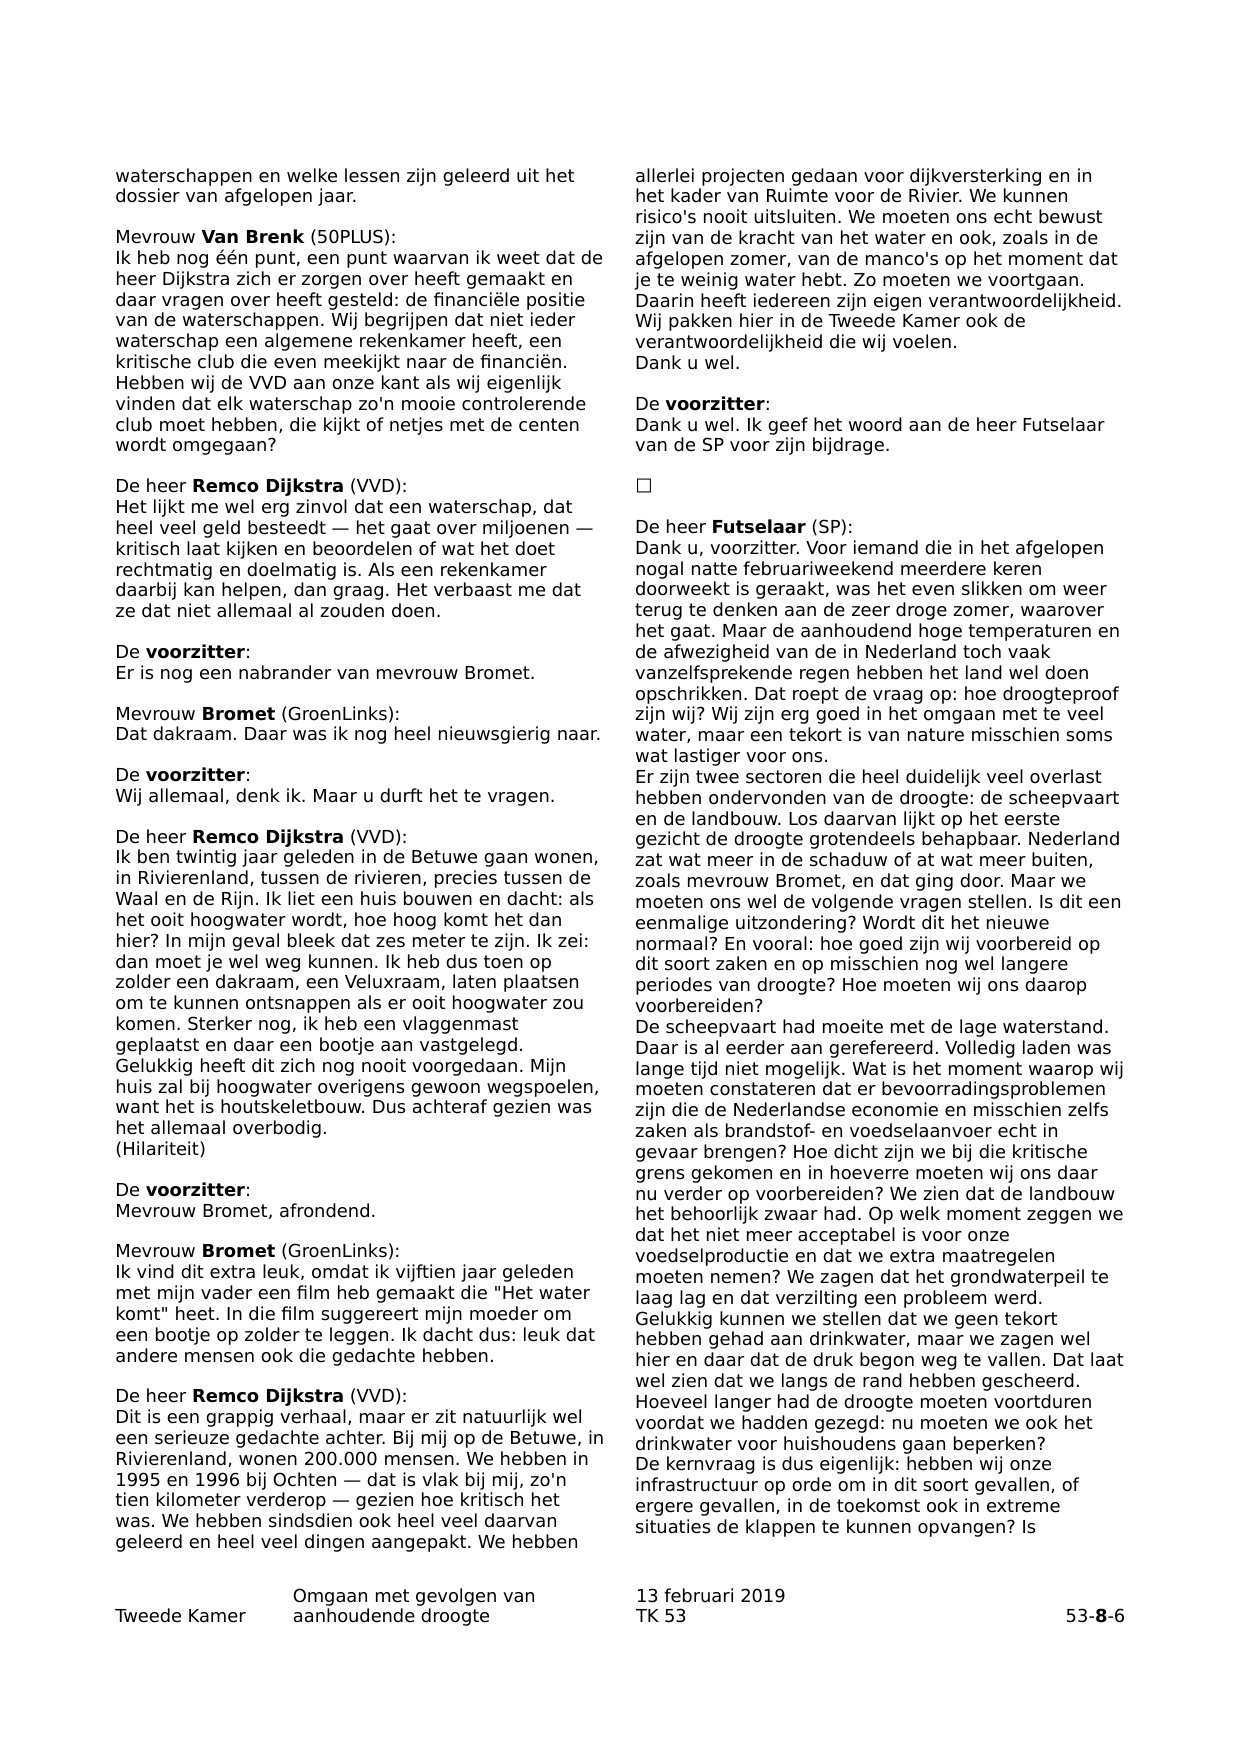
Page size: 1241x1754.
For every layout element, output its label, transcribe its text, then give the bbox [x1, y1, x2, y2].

text De heer Remco Dijkstra (VVD): [115, 1386, 605, 1407]
text Wij allemaal, denk ik. Maar u durft het te vragen. [115, 786, 605, 806]
text Ik vind dit extra leuk, omdat ik vijftien jaar geleden met mijn vader een film heb gemaakt die "Het water komt" heet. In die film suggereert mijn moeder om een bootje op zolder te leggen. Ik dacht dus: leuk dat andere mensen ook die gedachte hebben. [115, 1262, 605, 1366]
text De voorzitter: [115, 642, 605, 662]
text Dank u wel. Ik geef het woord aan de heer Futselaar van de SP voor zijn bijdrage. [635, 414, 1125, 456]
text waterschappen en welke lessen zijn geleerd uit het dossier van afgelopen jaar. [115, 165, 605, 207]
text Dank u, voorzitter. Voor iemand die in het afgelopen nogal natte februariweekend meerdere keren doorweekt is geraakt, was het even slikken om weer terug te denken aan de zeer droge zomer, waarover het gaat. Maar de aanhoudend hoge temperaturen en de afwezigheid van de in Nederland toch vaak vanzelfsprekende regen hebben het land wel doen opschrikken. Dat roept de vraag op: hoe droogteproof zijn wij? Wij zijn erg goed in het omgaan met te veel water, maar een tekort is van nature misschien soms wat lastiger voor ons. [635, 537, 1125, 767]
text Mevrouw Bromet (GroenLinks): [115, 703, 605, 724]
text Er zijn twee sectoren die heel duidelijk veel overlast hebben ondervonden van de droogte: de scheepvaart en de landbouw. Los daarvan lijkt op het eerste gezicht de droogte grotendeels behapbaar. Nederland zat wat meer in de schaduw of at wat meer buiten, zoals mevrouw Bromet, en dat ging door. Maar we moeten ons wel de volgende vragen stellen. Is dit een eenmalige uitzondering? Wordt dit het nieuwe normaal? En vooral: hoe goed zijn wij voorbereid op dit soort zaken en op misschien nog wel langere periodes van droogte? Hoe moeten wij ons daarop voorbereiden? [635, 767, 1125, 1017]
text Dat dakraam. Daar was ik nog heel nieuwsgierig naar. [115, 724, 605, 745]
text (Hilariteit) [115, 1139, 605, 1160]
text Ik heb nog één punt, een punt waarvan ik weet dat de heer Dijkstra zich er zorgen over heeft gemaakt en daar vragen over heeft gesteld: de financiële positie van de waterschappen. Wij begrijpen dat niet ieder waterschap een algemene rekenkamer heeft, een kritische club die even meekijkt naar de financiën. Hebben wij de VVD aan onze kant als wij eigenlijk vinden dat elk waterschap zo'n mooie controlerende club moet hebben, die kijkt of netjes met de centen wordt omgegaan? [115, 248, 605, 456]
text De heer Futselaar (SP): [635, 517, 1125, 537]
text De voorzitter: [115, 765, 605, 786]
text De scheepvaart had moeite met de lage waterstand. Daar is al eerder aan gerefereerd. Volledig laden was lange tijd niet mogelijk. Wat is het moment waarop wij moeten constateren dat er bevoorradingsproblemen zijn die de Nederlandse economie en misschien zelfs zaken als brandstof- en voedselaanvoer echt in gevaar brengen? Hoe dicht zijn we bij die kritische grens gekomen en in hoeverre moeten wij ons daar nu verder op voorbereiden? We zien dat de landbouw het behoorlijk zwaar had. Op welk moment zeggen we dat het niet meer acceptabel is voor onze voedselproductie en dat we extra maatregelen moeten nemen? We zagen dat het grondwaterpeil te laag lag en dat verzilting een probleem werd. Gelukkig kunnen we stellen dat we geen tekort hebben gehad aan drinkwater, maar we zagen wel hier en daar dat de druk begon weg te vallen. Dat laat wel zien dat we langs de rand hebben gescheerd. Hoeveel langer had de droogte moeten voortduren voordat we hadden gezegd: nu moeten we ook het drinkwater voor huishoudens gaan beperken? [635, 1017, 1125, 1454]
text Er is nog een nabrander van mevrouw Bromet. [115, 662, 605, 683]
text Mevrouw Van Brenk (50PLUS): [115, 227, 605, 248]
text Het lijkt me wel erg zinvol dat een waterschap, dat heel veel geld besteedt — het gaat over miljoenen — kritisch laat kijken en beoordelen of wat het doet rechtmatig en doelmatig is. Als een rekenkamer daarbij kan helpen, dan graag. Het verbaast me dat ze dat niet allemaal al zouden doen. [115, 497, 605, 622]
text De heer Remco Dijkstra (VVD): [115, 476, 605, 497]
text Dit is een grappig verhaal, maar er zit natuurlijk wel een serieuze gedachte achter. Bij mij op de Betuwe, in Rivierenland, wonen 200.000 mensen. We hebben in 1995 en 1996 bij Ochten — dat is vlak bij mij, zo'n tien kilometer verderop — gezien hoe kritisch het was. We hebben sindsdien ook heel veel daarvan geleerd en heel veel dingen aangepakt. We hebben [115, 1407, 605, 1553]
text De voorzitter: [635, 394, 1125, 414]
text De heer Remco Dijkstra (VVD): [115, 826, 605, 847]
text Dank u wel. [635, 353, 1125, 374]
text allerlei projecten gedaan voor dijkversterking en in het kader van Ruimte voor de Rivier. We kunnen risico's nooit uitsluiten. We moeten ons echt bewust zijn van de kracht van het water en ook, zoals in de afgelopen zomer, van de manco's op het moment dat je te weinig water hebt. Zo moeten we voortgaan. Daarin heeft iedereen zijn eigen verantwoordelijkheid. Wij pakken hier in de Tweede Kamer ook de verantwoordelijkheid die wij voelen. [635, 165, 1125, 353]
text Mevrouw Bromet (GroenLinks): [115, 1241, 605, 1262]
text De kernvraag is dus eigenlijk: hebben wij onze infrastructuur op orde om in dit soort gevallen, of ergere gevallen, in de toekomst ook in extreme situaties de klappen te kunnen opvangen? Is [635, 1454, 1125, 1537]
text Ik ben twintig jaar geleden in de Betuwe gaan wonen, in Rivierenland, tussen de rivieren, precies tussen de Waal en de Rijn. Ik liet een huis bouwen en dacht: als het ooit hoogwater wordt, hoe hoog komt het dan hier? In mijn geval bleek dat zes meter te zijn. Ik zei: dan moet je wel weg kunnen. Ik heb dus toen op zolder een dakraam, een Veluxraam, laten plaatsen om te kunnen ontsnappen als er ooit hoogwater zou komen. Sterker nog, ik heb een vlaggenmast geplaatst en daar een bootje aan vastgelegd. Gelukkig heeft dit zich nog nooit voorgedaan. Mijn huis zal bij hoogwater overigens gewoon wegspoelen, want het is houtskeletbouw. Dus achteraf gezien was het allemaal overbodig. [115, 847, 605, 1139]
text De voorzitter: [115, 1180, 605, 1200]
text Mevrouw Bromet, afrondend. [115, 1200, 605, 1221]
text ⬜ [635, 476, 1125, 497]
